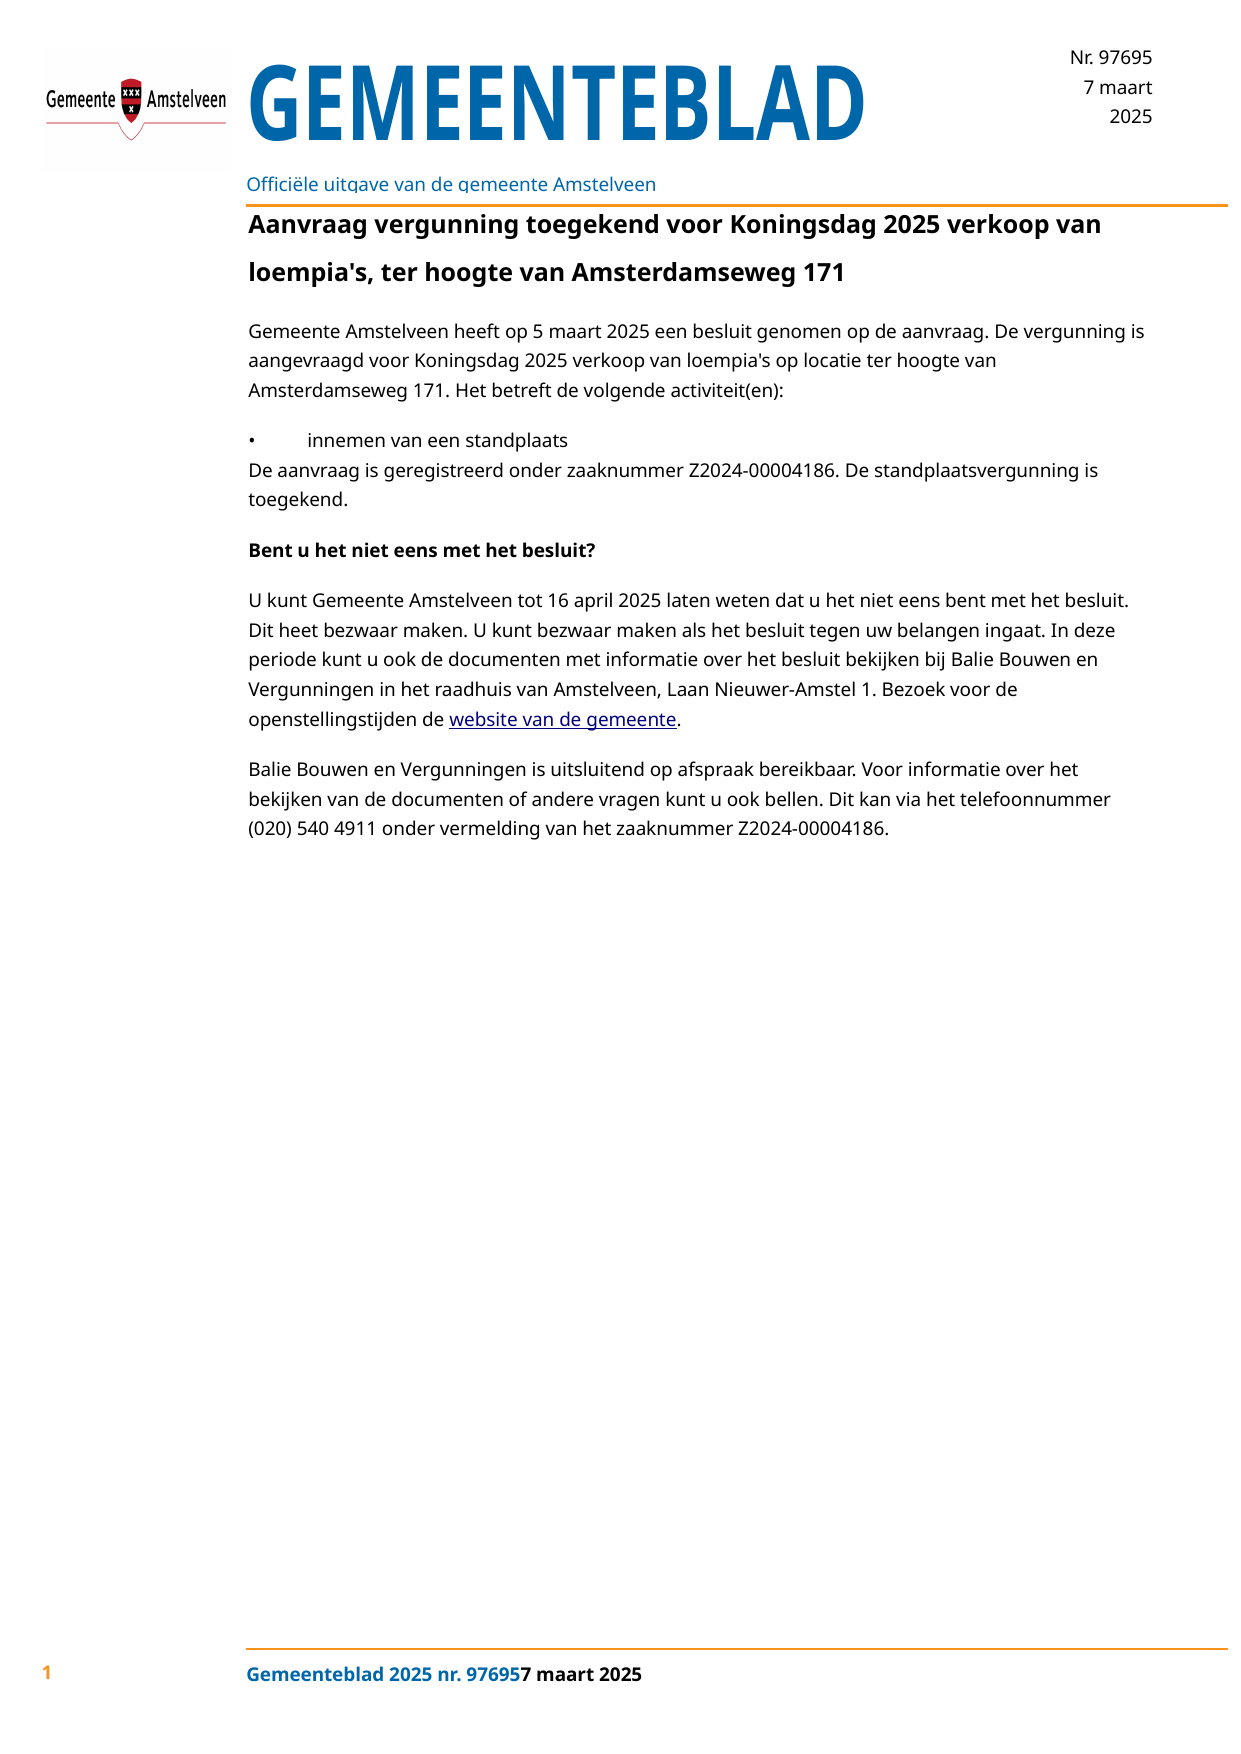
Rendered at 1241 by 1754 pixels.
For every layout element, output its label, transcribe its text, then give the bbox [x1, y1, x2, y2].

list innemen van een standplaats [248, 427, 1152, 453]
text U kunt Gemeente Amstelveen tot 16 april 2025 laten weten dat u het niet eens bent met het besluit. Dit heet bezwaar maken. U kunt bezwaar maken als het besluit tegen uw belangen ingaat. In deze periode kunt u ook de documenten met informatie over het besluit bekijken bij Balie Bouwen en Vergunningen in het raadhuis van Amstelveen, Laan Nieuwer-Amstel 1. Bezoek voor de openstellingstijden de website van de gemeente. [248, 587, 1152, 732]
text Gemeente Amstelveen heeft op 5 maart 2025 een besluit genomen op de aanvraag. De vergunning is aangevraagd voor Koningsdag 2025 verkoop van loempia's op locatie ter hoogte van Amsterdamseweg 171. Het betreft de volgende activiteit(en): [248, 318, 1152, 403]
text Bent u het niet eens met het besluit? [248, 537, 1152, 563]
text Aanvraag vergunning toegekend voor Koningsdag 2025 verkoop van loempia's, ter hoogte van Amsterdamseweg 171 [248, 207, 1152, 288]
text Balie Bouwen en Vergunningen is uitsluitend op afspraak bereikbaar. Voor informatie over het bekijken van de documenten of andere vragen kunt u ook bellen. Dit kan via het telefoonnummer (020) 540 4911 onder vermelding van het zaaknummer Z2024-00004186. [248, 756, 1152, 841]
picture [41, 47, 231, 172]
text De aanvraag is geregistreerd onder zaaknummer Z2024-00004186. De standplaatsvergunning is toegekend. [248, 457, 1152, 512]
